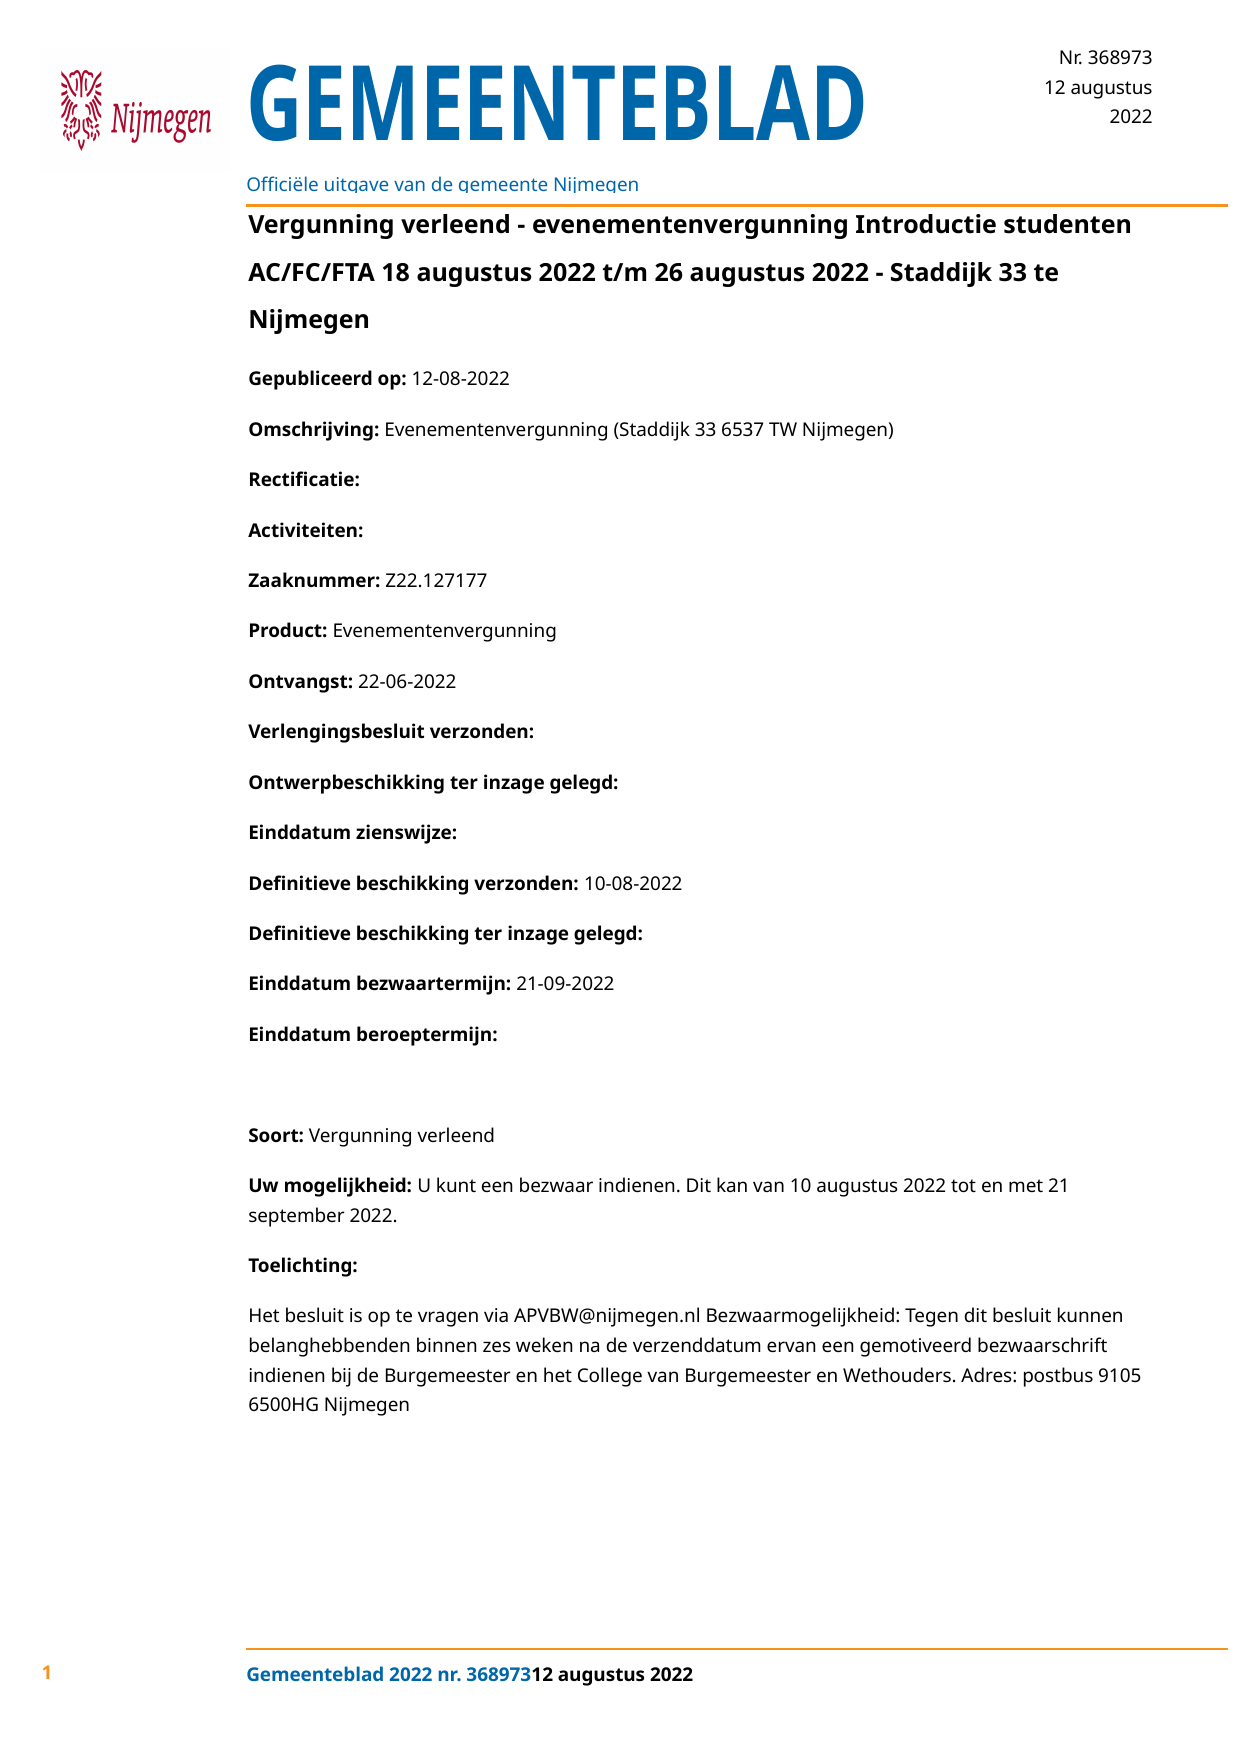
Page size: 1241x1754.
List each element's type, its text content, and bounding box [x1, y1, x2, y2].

text Toelichting: [248, 1252, 1152, 1278]
text Einddatum zienswijze: [248, 819, 1152, 845]
text Rectificatie: [248, 466, 1152, 492]
text Definitieve beschikking ter inzage gelegd: [248, 920, 1152, 946]
text Soort: Vergunning verleend [248, 1122, 1152, 1147]
text Vergunning verleend - evenementenvergunning Introductie studenten AC/FC/FTA 18 augustus 2022 t/m 26 augustus 2022 - Staddijk 33 te Nijmegen [248, 207, 1152, 336]
text Einddatum bezwaartermijn: 21-09-2022 [248, 971, 1152, 996]
text Activiteiten: [248, 517, 1152, 542]
text Verlengingsbesluit verzonden: [248, 718, 1152, 744]
text Omschrijving: Evenementenvergunning (Staddijk 33 6537 TW Nijmegen) [248, 416, 1152, 442]
text Ontvangst: 22-06-2022 [248, 668, 1152, 694]
picture [41, 47, 231, 172]
text Einddatum beroeptermijn: [248, 1021, 1152, 1047]
text Zaaknummer: Z22.127177 [248, 567, 1152, 593]
text Ontwerpbeschikking ter inzage gelegd: [248, 769, 1152, 794]
text Gepubliceerd op: 12-08-2022 [248, 366, 1152, 391]
text Product: Evenementenvergunning [248, 618, 1152, 643]
text Het besluit is op te vragen via APVBW@nijmegen.nl Bezwaarmogelijkheid: Tegen dit besluit kunnen belanghebbenden binnen zes weken na de verzenddatum ervan een gemotiveerd bezwaarschrift indienen bij de Burgemeester en het College van Burgemeester en Wethouders. Adres: postbus 9105 6500HG Nijmegen [248, 1303, 1152, 1417]
text Definitieve beschikking verzonden: 10-08-2022 [248, 870, 1152, 895]
text Uw mogelijkheid: U kunt een bezwaar indienen. Dit kan van 10 augustus 2022 tot en met 21 september 2022. [248, 1172, 1152, 1227]
